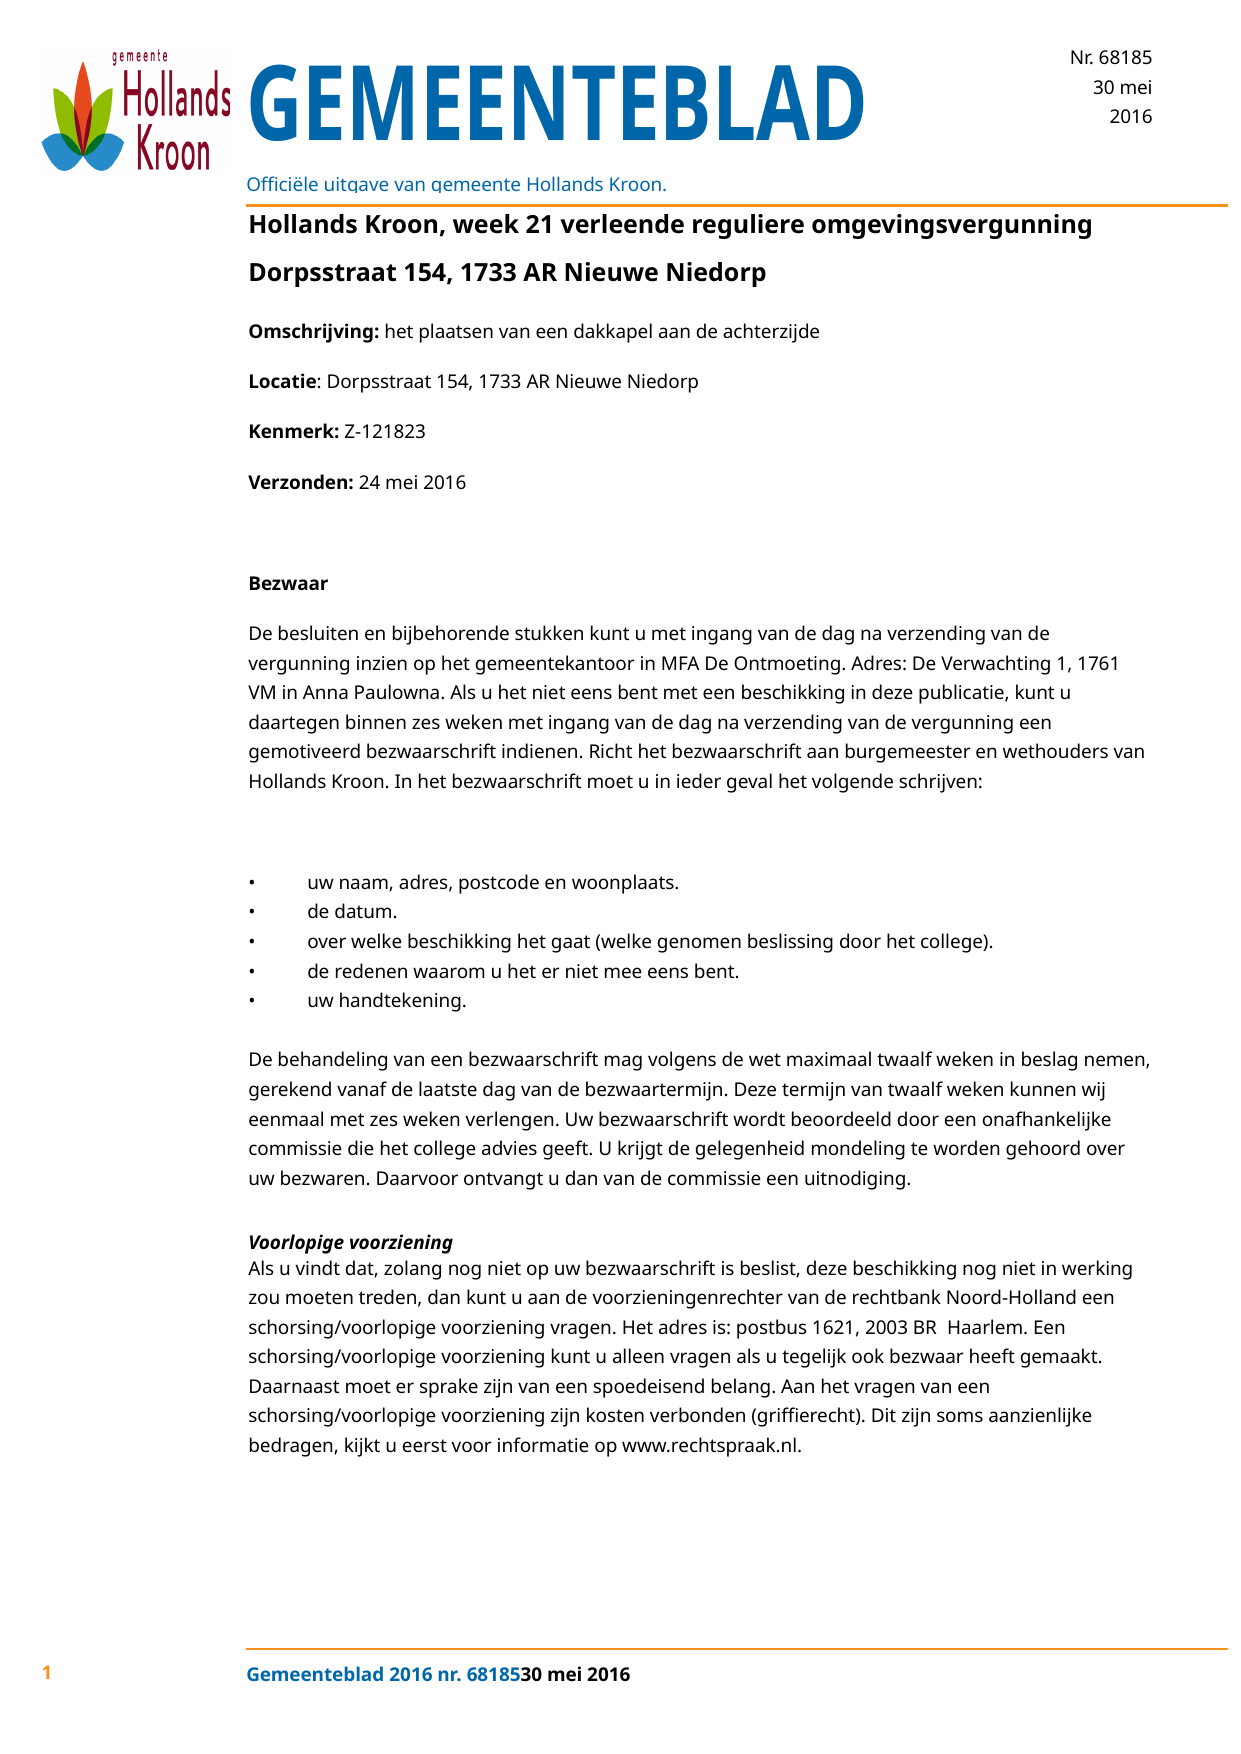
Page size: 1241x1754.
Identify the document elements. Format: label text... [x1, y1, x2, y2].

text Voorlopige voorziening [248, 1229, 1152, 1255]
text Kenmerk: Z-121823 [248, 419, 1152, 444]
text De behandeling van een bezwaarschrift mag volgens de wet maximaal twaalf weken in beslag nemen, gerekend vanaf de laatste dag van de bezwaartermijn. Deze termijn van twaalf weken kunnen wij eenmaal met zes weken verlengen. Uw bezwaarschrift wordt beoordeeld door een onafhankelijke commissie die het college advies geeft. U krijgt de gelegenheid mondeling te worden gehoord over uw bezwaren. Daarvoor ontvangt u dan van de commissie een uitnodiging. [248, 1047, 1152, 1191]
text Hollands Kroon, week 21 verleende reguliere omgevingsvergunning Dorpsstraat 154, 1733 AR Nieuwe Niedorp [248, 207, 1152, 288]
list de datum. [248, 899, 1152, 924]
list de redenen waarom u het er niet mee eens bent. [248, 958, 1152, 984]
list uw naam, adres, postcode en woonplaats. [248, 869, 1152, 895]
list over welke beschikking het gaat (welke genomen beslissing door het college). [248, 928, 1152, 954]
list uw handtekening. [248, 987, 1152, 1013]
text De besluiten en bijbehorende stukken kunt u met ingang van de dag na verzending van de vergunning inzien op het gemeentekantoor in MFA De Ontmoeting. Adres: De Verwachting 1, 1761 VM in Anna Paulowna. Als u het niet eens bent met een beschikking in deze publicatie, kunt u daartegen binnen zes weken met ingang van de dag na verzending van de vergunning een gemotiveerd bezwaarschrift indienen. Richt het bezwaarschrift aan burgemeester en wethouders van Hollands Kroon. In het bezwaarschrift moet u in ieder geval het volgende schrijven: [248, 620, 1152, 794]
text Locatie: Dorpsstraat 154, 1733 AR Nieuwe Niedorp [248, 368, 1152, 394]
text Omschrijving: het plaatsen van een dakkapel aan de achterzijde [248, 318, 1152, 344]
text Als u vindt dat, zolang nog niet op uw bezwaarschrift is beslist, deze beschikking nog niet in werking zou moeten treden, dan kunt u aan de voorzieningenrechter van de rechtbank Noord-Holland een schorsing/voorlopige voorziening vragen. Het adres is: postbus 1621, 2003 BR Haarlem. Een schorsing/voorlopige voorziening kunt u alleen vragen als u tegelijk ook bezwaar heeft gemaakt. Daarnaast moet er sprake zijn van een spoedeisend belang. Aan het vragen van een schorsing/voorlopige voorziening zijn kosten verbonden (griffierecht). Dit zijn soms aanzienlijke bedragen, kijkt u eerst voor informatie op www.rechtspraak.nl. [248, 1255, 1152, 1458]
picture [41, 47, 231, 172]
text Verzonden: 24 mei 2016 [248, 469, 1152, 495]
text Bezwaar [248, 570, 1152, 596]
